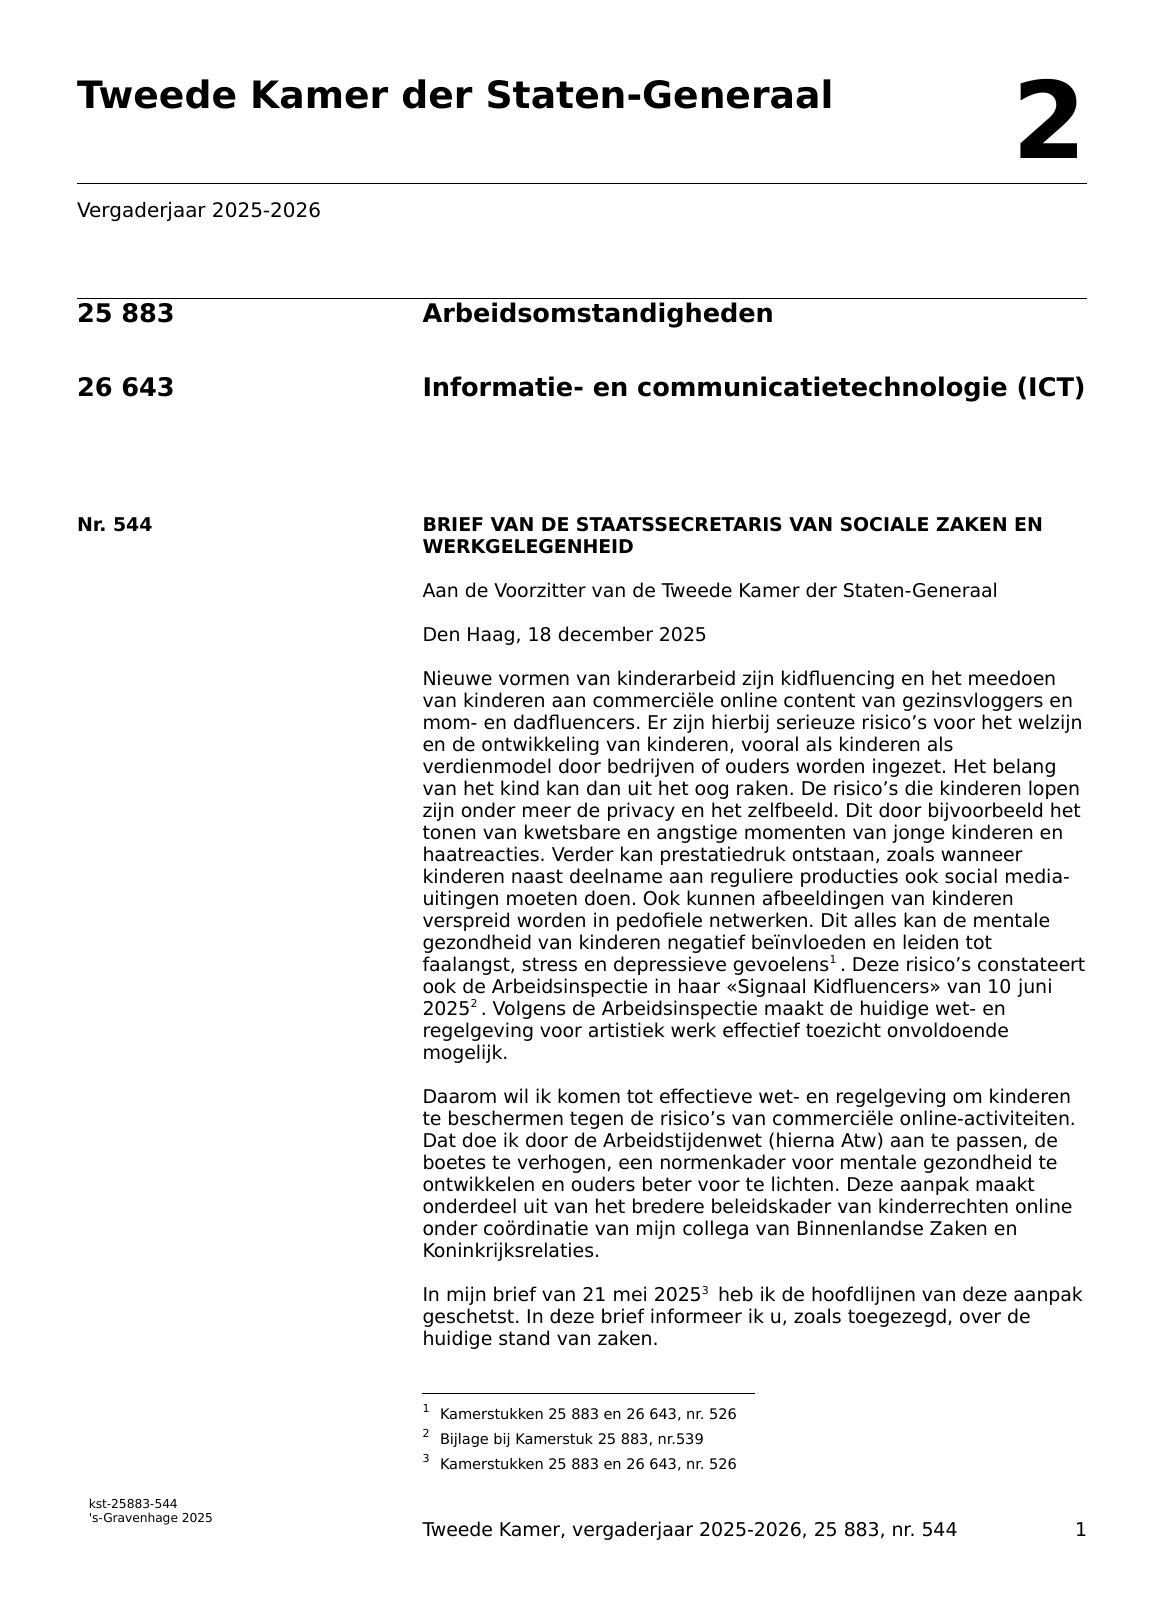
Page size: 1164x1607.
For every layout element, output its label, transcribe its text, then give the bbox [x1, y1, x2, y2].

table_header 2 [886, 59, 1087, 183]
text Den Haag, 18 december 2025 [422, 624, 1087, 646]
subtitle 25 883 Arbeidsomstandigheden [77, 299, 1087, 329]
text In mijn brief van 21 mei 2025 heb ik de hoofdlijnen van deze aanpak geschetst. In deze brief informeer ik u, zoals toegezegd, over de huidige stand van zaken. [422, 1284, 1087, 1350]
subtitle Nr. 544 BRIEF VAN DE STAATSSECRETARIS VAN SOCIALE ZAKEN EN WERKGELEGENHEID [77, 514, 1087, 558]
text 's-Gravenhage 2025 [88, 1511, 323, 1525]
subtitle 26 643 Informatie- en communicatietechnologie (ICT) [77, 373, 1087, 403]
text Nieuwe vormen van kinderarbeid zijn kidfluencing en het meedoen van kinderen aan commerciële online content van gezinsvloggers en mom- en dadfluencers. Er zijn hierbij serieuze risico’s voor het welzijn en de ontwikkeling van kinderen, vooral als kinderen als verdienmodel door bedrijven of ouders worden ingezet. Het belang van het kind kan dan uit het oog raken. De risico’s die kinderen lopen zijn onder meer de privacy en het zelfbeeld. Dit door bijvoorbeeld het tonen van kwetsbare en angstige momenten van jonge kinderen en haatreacties. Verder kan prestatiedruk ontstaan, zoals wanneer kinderen naast deelname aan reguliere producties ook social media-uitingen moeten doen. Ook kunnen afbeeldingen van kinderen verspreid worden in pedofiele netwerken. Dit alles kan de mentale gezondheid van kinderen negatief beïnvloeden en leiden tot faalangst, stress en depressieve gevoelens. Deze risico’s constateert ook de Arbeidsinspectie in haar «Signaal Kidfluencers» van 10 juni 2025. Volgens de Arbeidsinspectie maakt de huidige wet- en regelgeving voor artistiek werk effectief toezicht onvoldoende mogelijk. [422, 668, 1087, 1064]
table_cell Vergaderjaar 2025-2026 [77, 184, 1087, 298]
text Daarom wil ik komen tot effectieve wet- en regelgeving om kinderen te beschermen tegen de risico’s van commerciële online-activiteiten. Dat doe ik door de Arbeidstijdenwet (hierna Atw) aan te passen, de boetes te verhogen, een normenkader voor mentale gezondheid te ontwikkelen en ouders beter voor te lichten. Deze aanpak maakt onderdeel uit van het bredere beleidskader van kinderrechten online onder coördinatie van mijn collega van Binnenlandse Zaken en Koninkrijksrelaties. [422, 1086, 1087, 1262]
text Kamerstukken 25 883 en 26 643, nr. 526 [422, 1452, 1087, 1474]
table_header Tweede Kamer der Staten-Generaal [77, 59, 886, 183]
text Aan de Voorzitter van de Tweede Kamer der Staten-Generaal [422, 580, 1087, 602]
text kst-25883-544 [88, 1497, 323, 1511]
text Bijlage bij Kamerstuk 25 883, nr.539 [422, 1427, 1087, 1449]
text Kamerstukken 25 883 en 26 643, nr. 526 [422, 1402, 1087, 1424]
